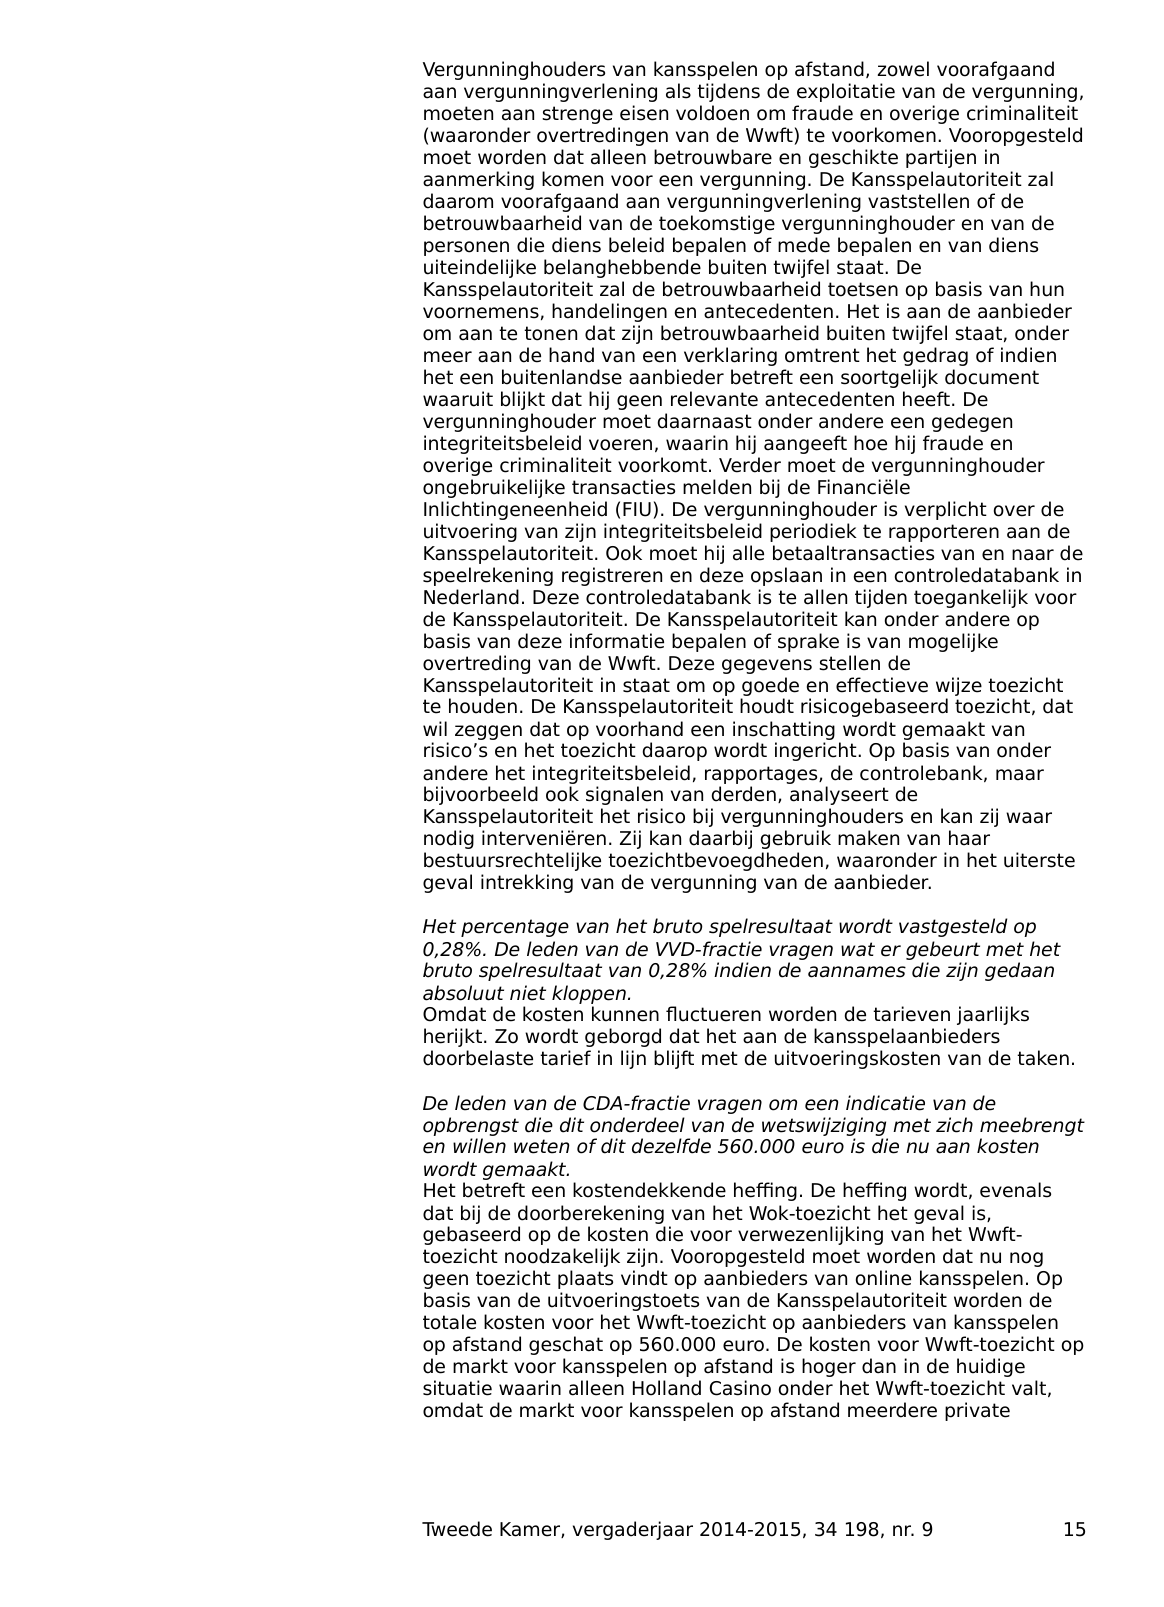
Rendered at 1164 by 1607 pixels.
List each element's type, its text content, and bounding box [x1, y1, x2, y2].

text Vergunninghouders van kansspelen op afstand, zowel voorafgaand aan vergunningverlening als tijdens de exploitatie van de vergunning, moeten aan strenge eisen voldoen om fraude en overige criminaliteit (waaronder overtredingen van de Wwft) te voorkomen. Vooropgesteld moet worden dat alleen betrouwbare en geschikte partijen in aanmerking komen voor een vergunning. De Kansspelautoriteit zal daarom voorafgaand aan vergunningverlening vaststellen of de betrouwbaarheid van de toekomstige vergunninghouder en van de personen die diens beleid bepalen of mede bepalen en van diens uiteindelijke belanghebbende buiten twijfel staat. De Kansspelautoriteit zal de betrouwbaarheid toetsen op basis van hun voornemens, handelingen en antecedenten. Het is aan de aanbieder om aan te tonen dat zijn betrouwbaarheid buiten twijfel staat, onder meer aan de hand van een verklaring omtrent het gedrag of indien het een buitenlandse aanbieder betreft een soortgelijk document waaruit blijkt dat hij geen relevante antecedenten heeft. De vergunninghouder moet daarnaast onder andere een gedegen integriteitsbeleid voeren, waarin hij aangeeft hoe hij fraude en overige criminaliteit voorkomt. Verder moet de vergunninghouder ongebruikelijke transacties melden bij de Financiële Inlichtingeneenheid (FIU). De vergunninghouder is verplicht over de uitvoering van zijn integriteitsbeleid periodiek te rapporteren aan de Kansspelautoriteit. Ook moet hij alle betaaltransacties van en naar de speelrekening registreren en deze opslaan in een controledatabank in Nederland. Deze controledatabank is te allen tijden toegankelijk voor de Kansspelautoriteit. De Kansspelautoriteit kan onder andere op basis van deze informatie bepalen of sprake is van mogelijke overtreding van de Wwft. Deze gegevens stellen de Kansspelautoriteit in staat om op goede en effectieve wijze toezicht te houden. De Kansspelautoriteit houdt risicogebaseerd toezicht, dat wil zeggen dat op voorhand een inschatting wordt gemaakt van risico’s en het toezicht daarop wordt ingericht. Op basis van onder andere het integriteitsbeleid, rapportages, de controlebank, maar bijvoorbeeld ook signalen van derden, analyseert de Kansspelautoriteit het risico bij vergunninghouders en kan zij waar nodig interveniëren. Zij kan daarbij gebruik maken van haar bestuursrechtelijke toezichtbevoegdheden, waaronder in het uiterste geval intrekking van de vergunning van de aanbieder. [422, 59, 1087, 894]
text De leden van de CDA-fractie vragen om een indicatie van de opbrengst die dit onderdeel van de wetswijziging met zich meebrengt en willen weten of dit dezelfde 560.000 euro is die nu aan kosten wordt gemaakt. [422, 1092, 1087, 1180]
text Omdat de kosten kunnen fluctueren worden de tarieven jaarlijks herijkt. Zo wordt geborgd dat het aan de kansspelaanbieders doorbelaste tarief in lijn blijft met de uitvoeringskosten van de taken. [422, 1004, 1087, 1070]
text Het betreft een kostendekkende heffing. De heffing wordt, evenals dat bij de doorberekening van het Wok-toezicht het geval is, gebaseerd op de kosten die voor verwezenlijking van het Wwft-toezicht noodzakelijk zijn. Vooropgesteld moet worden dat nu nog geen toezicht plaats vindt op aanbieders van online kansspelen. Op basis van de uitvoeringstoets van de Kansspelautoriteit worden de totale kosten voor het Wwft-toezicht op aanbieders van kansspelen op afstand geschat op 560.000 euro. De kosten voor Wwft-toezicht op de markt voor kansspelen op afstand is hoger dan in de huidige situatie waarin alleen Holland Casino onder het Wwft-toezicht valt, omdat de markt voor kansspelen op afstand meerdere private [422, 1180, 1087, 1422]
text Het percentage van het bruto spelresultaat wordt vastgesteld op 0,28%. De leden van de VVD-fractie vragen wat er gebeurt met het bruto spelresultaat van 0,28% indien de aannames die zijn gedaan absoluut niet kloppen. [422, 916, 1087, 1004]
